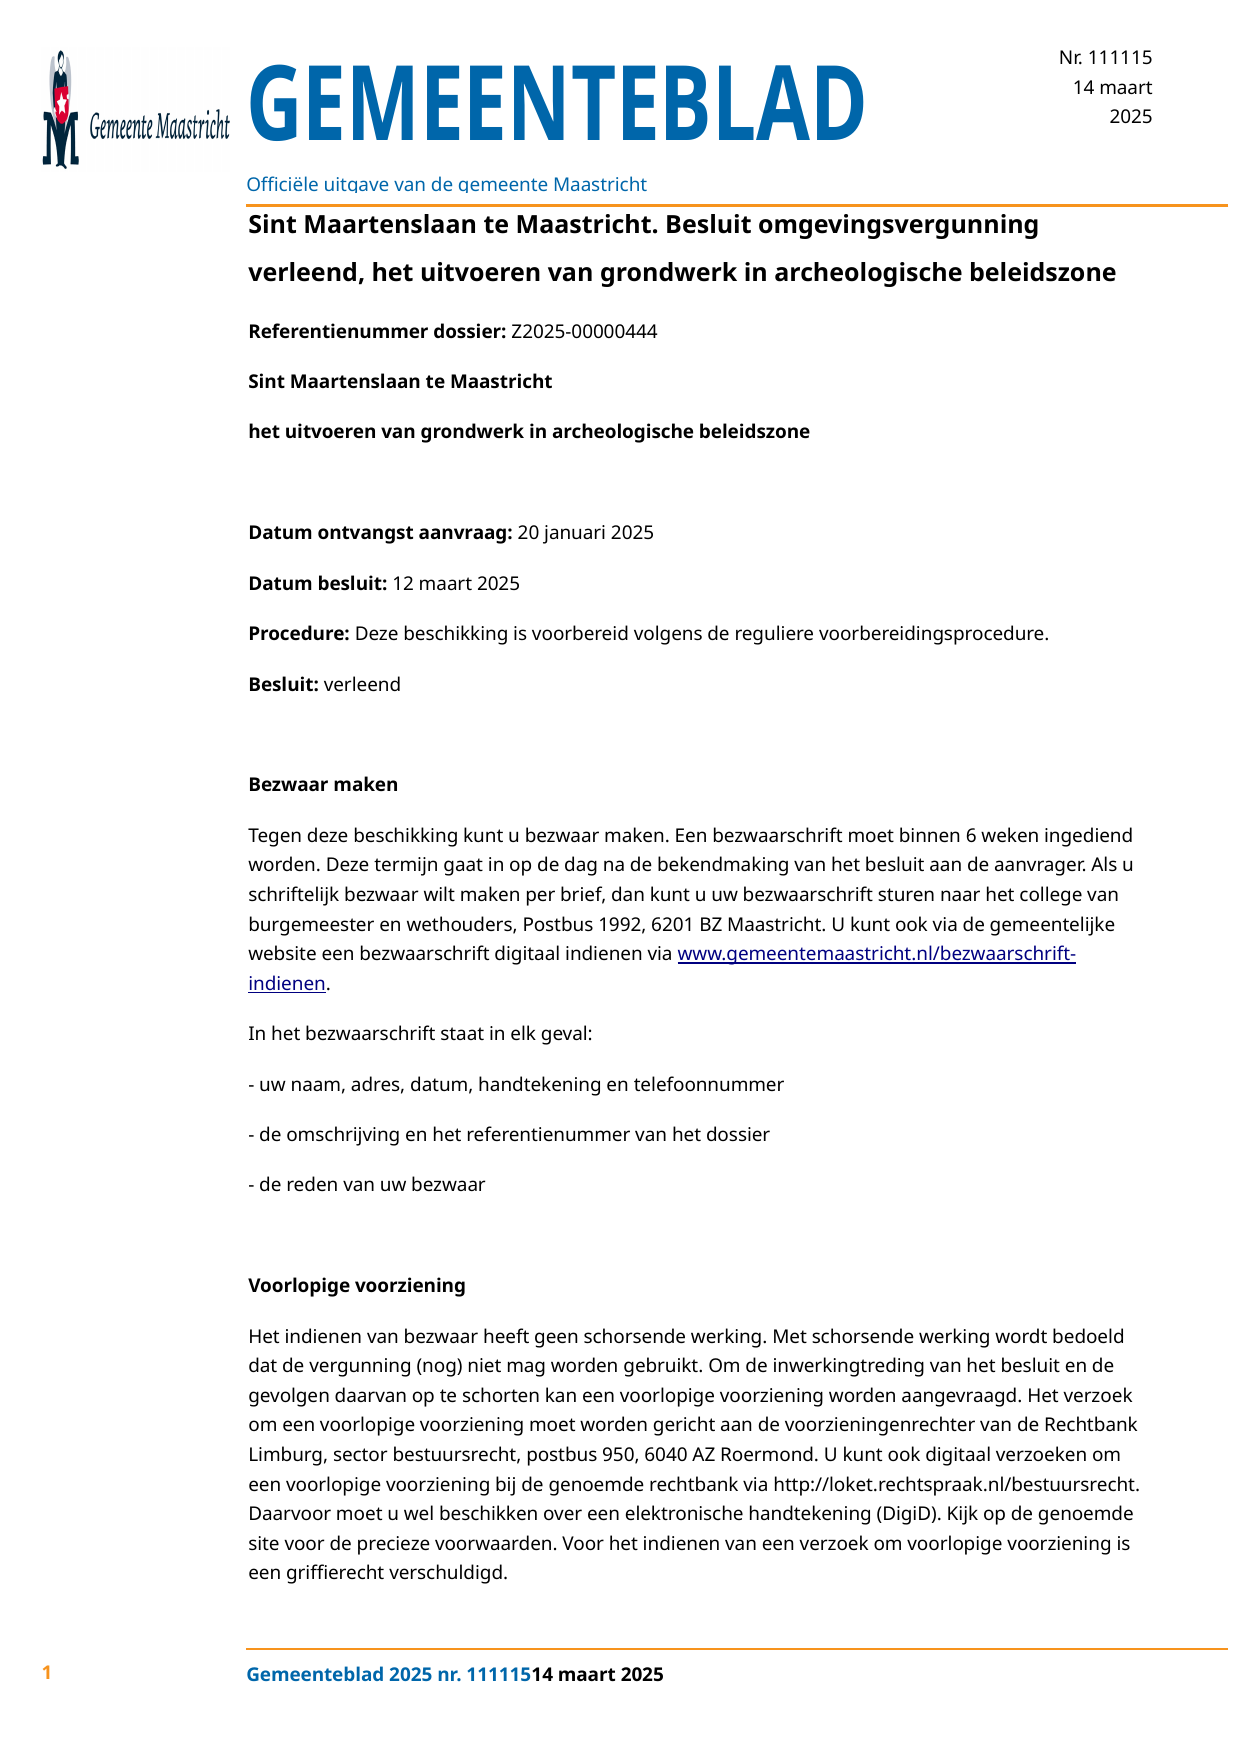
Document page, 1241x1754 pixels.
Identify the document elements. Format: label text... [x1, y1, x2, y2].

picture [41, 47, 231, 172]
text Datum besluit: 12 maart 2025 [248, 570, 1152, 596]
text het uitvoeren van grondwerk in archeologische beleidszone [248, 419, 1152, 444]
text Bezwaar maken [248, 772, 1152, 797]
text Tegen deze beschikking kunt u bezwaar maken. Een bezwaarschrift moet binnen 6 weken ingediend worden. Deze termijn gaat in op de dag na de bekendmaking van het besluit aan de aanvrager. Als u schriftelijk bezwaar wilt maken per brief, dan kunt u uw bezwaarschrift sturen naar het college van burgemeester en wethouders, Postbus 1992, 6201 BZ Maastricht. U kunt ook via de gemeentelijke website een bezwaarschrift digitaal indienen via www.gemeentemaastricht.nl/bezwaarschrift-indienen. [248, 822, 1152, 996]
text - de omschrijving en het referentienummer van het dossier [248, 1121, 1152, 1147]
text Sint Maartenslaan te Maastricht [248, 368, 1152, 394]
text Besluit: verleend [248, 671, 1152, 697]
text Sint Maartenslaan te Maastricht. Besluit omgevingsvergunning verleend, het uitvoeren van grondwerk in archeologische beleidszone [248, 207, 1152, 288]
text - uw naam, adres, datum, handtekening en telefoonnummer [248, 1071, 1152, 1097]
text Procedure: Deze beschikking is voorbereid volgens de reguliere voorbereidingsprocedure. [248, 620, 1152, 646]
text Datum ontvangst aanvraag: 20 januari 2025 [248, 519, 1152, 545]
text Referentienummer dossier: Z2025-00000444 [248, 318, 1152, 344]
text - de reden van uw bezwaar [248, 1172, 1152, 1197]
text Voorlopige voorziening [248, 1272, 1152, 1298]
text Het indienen van bezwaar heeft geen schorsende werking. Met schorsende werking wordt bedoeld dat de vergunning (nog) niet mag worden gebruikt. Om de inwerkingtreding van het besluit en de gevolgen daarvan op te schorten kan een voorlopige voorziening worden aangevraagd. Het verzoek om een voorlopige voorziening moet worden gericht aan de voorzieningenrechter van de Rechtbank Limburg, sector bestuursrecht, postbus 950, 6040 AZ Roermond. U kunt ook digitaal verzoeken om een voorlopige voorziening bij de genoemde rechtbank via http://loket.rechtspraak.nl/bestuursrecht. Daarvoor moet u wel beschikken over een elektronische handtekening (DigiD). Kijk op de genoemde site voor de precieze voorwaarden. Voor het indienen van een verzoek om voorlopige voorziening is een griffierecht verschuldigd. [248, 1323, 1152, 1585]
text In het bezwaarschrift staat in elk geval: [248, 1020, 1152, 1046]
